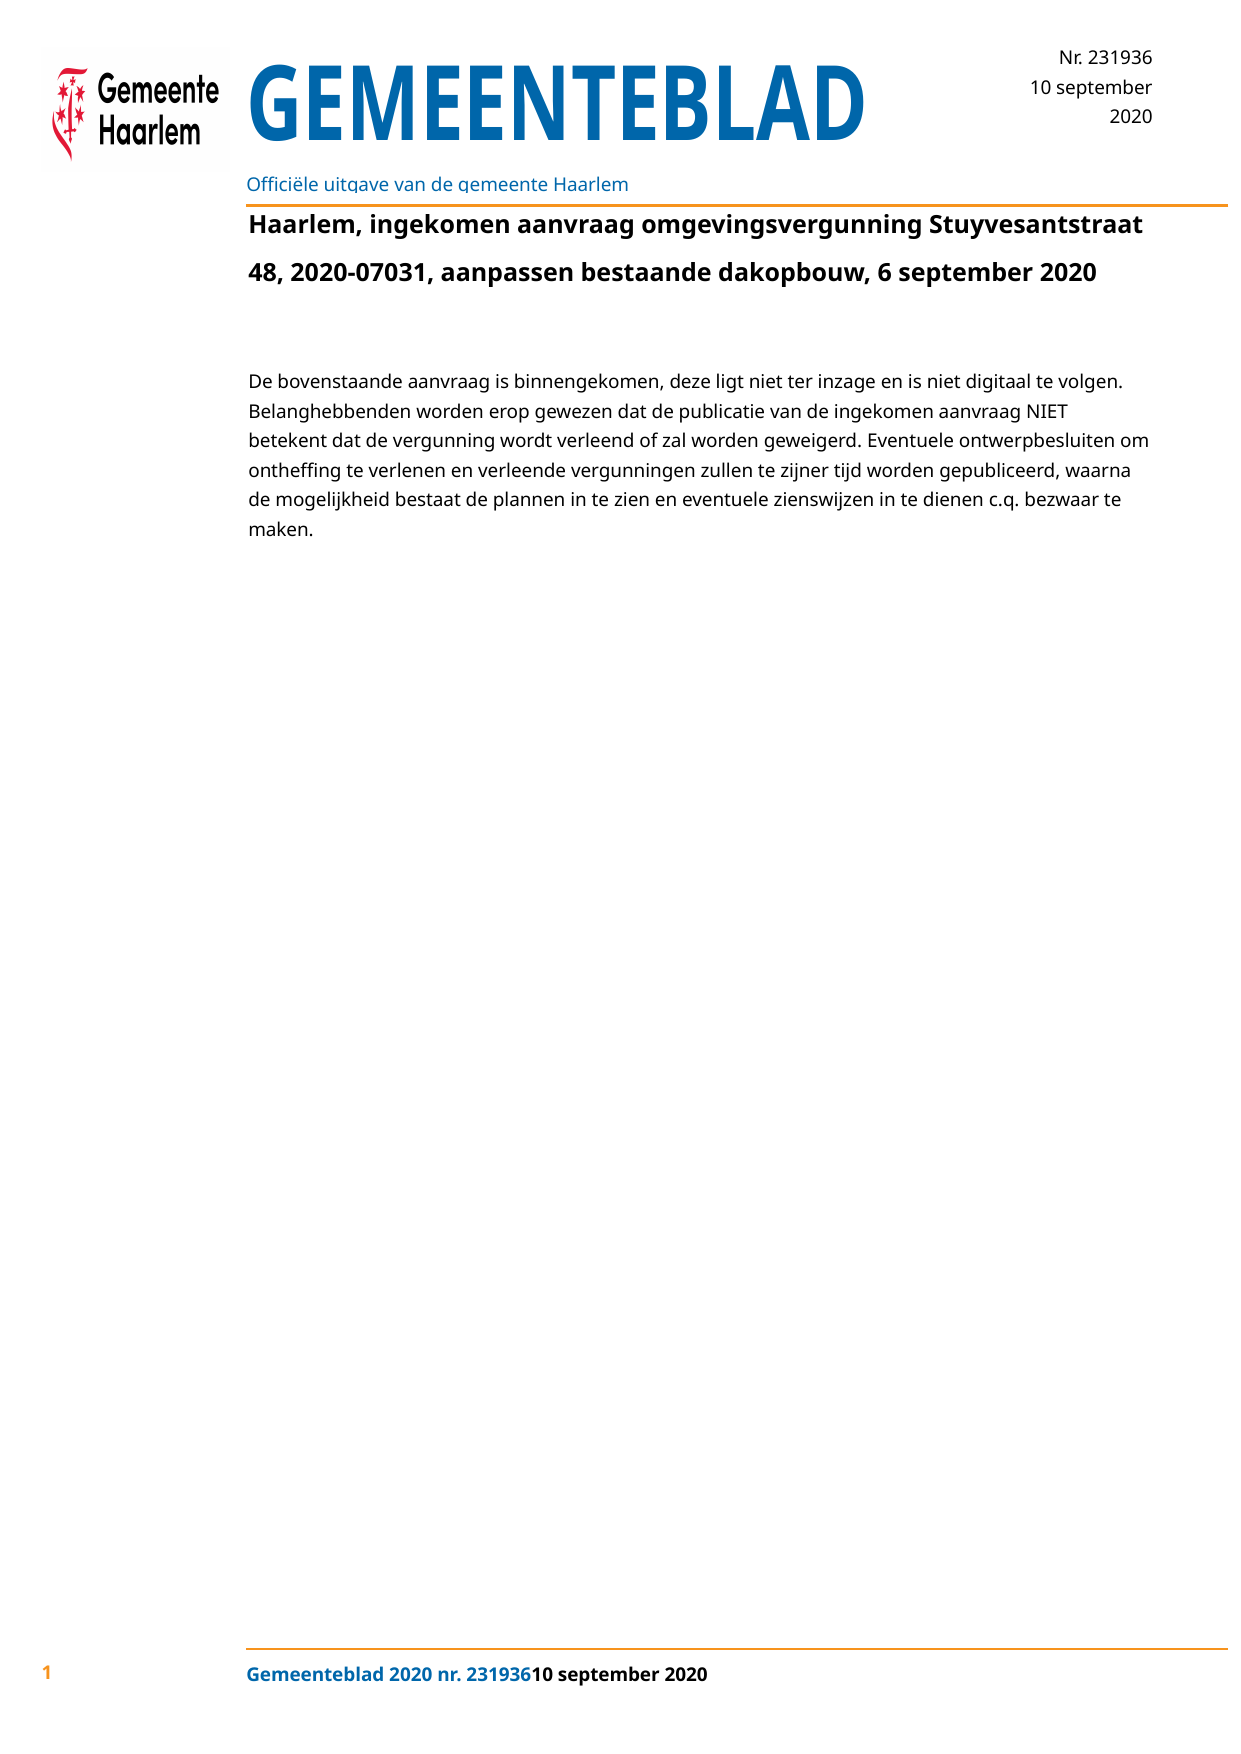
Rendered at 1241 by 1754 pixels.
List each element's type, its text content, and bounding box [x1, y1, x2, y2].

text De bovenstaande aanvraag is binnengekomen, deze ligt niet ter inzage en is niet digitaal te volgen. Belanghebbenden worden erop gewezen dat de publicatie van de ingekomen aanvraag NIET betekent dat de vergunning wordt verleend of zal worden geweigerd. Eventuele ontwerpbesluiten om ontheffing te verlenen en verleende vergunningen zullen te zijner tijd worden gepubliceerd, waarna de mogelijkheid bestaat de plannen in te zien en eventuele zienswijzen in te dienen c.q. bezwaar te maken. [248, 368, 1152, 542]
picture [41, 47, 231, 172]
text Haarlem, ingekomen aanvraag omgevingsvergunning Stuyvesantstraat 48, 2020-07031, aanpassen bestaande dakopbouw, 6 september 2020 [248, 207, 1152, 288]
